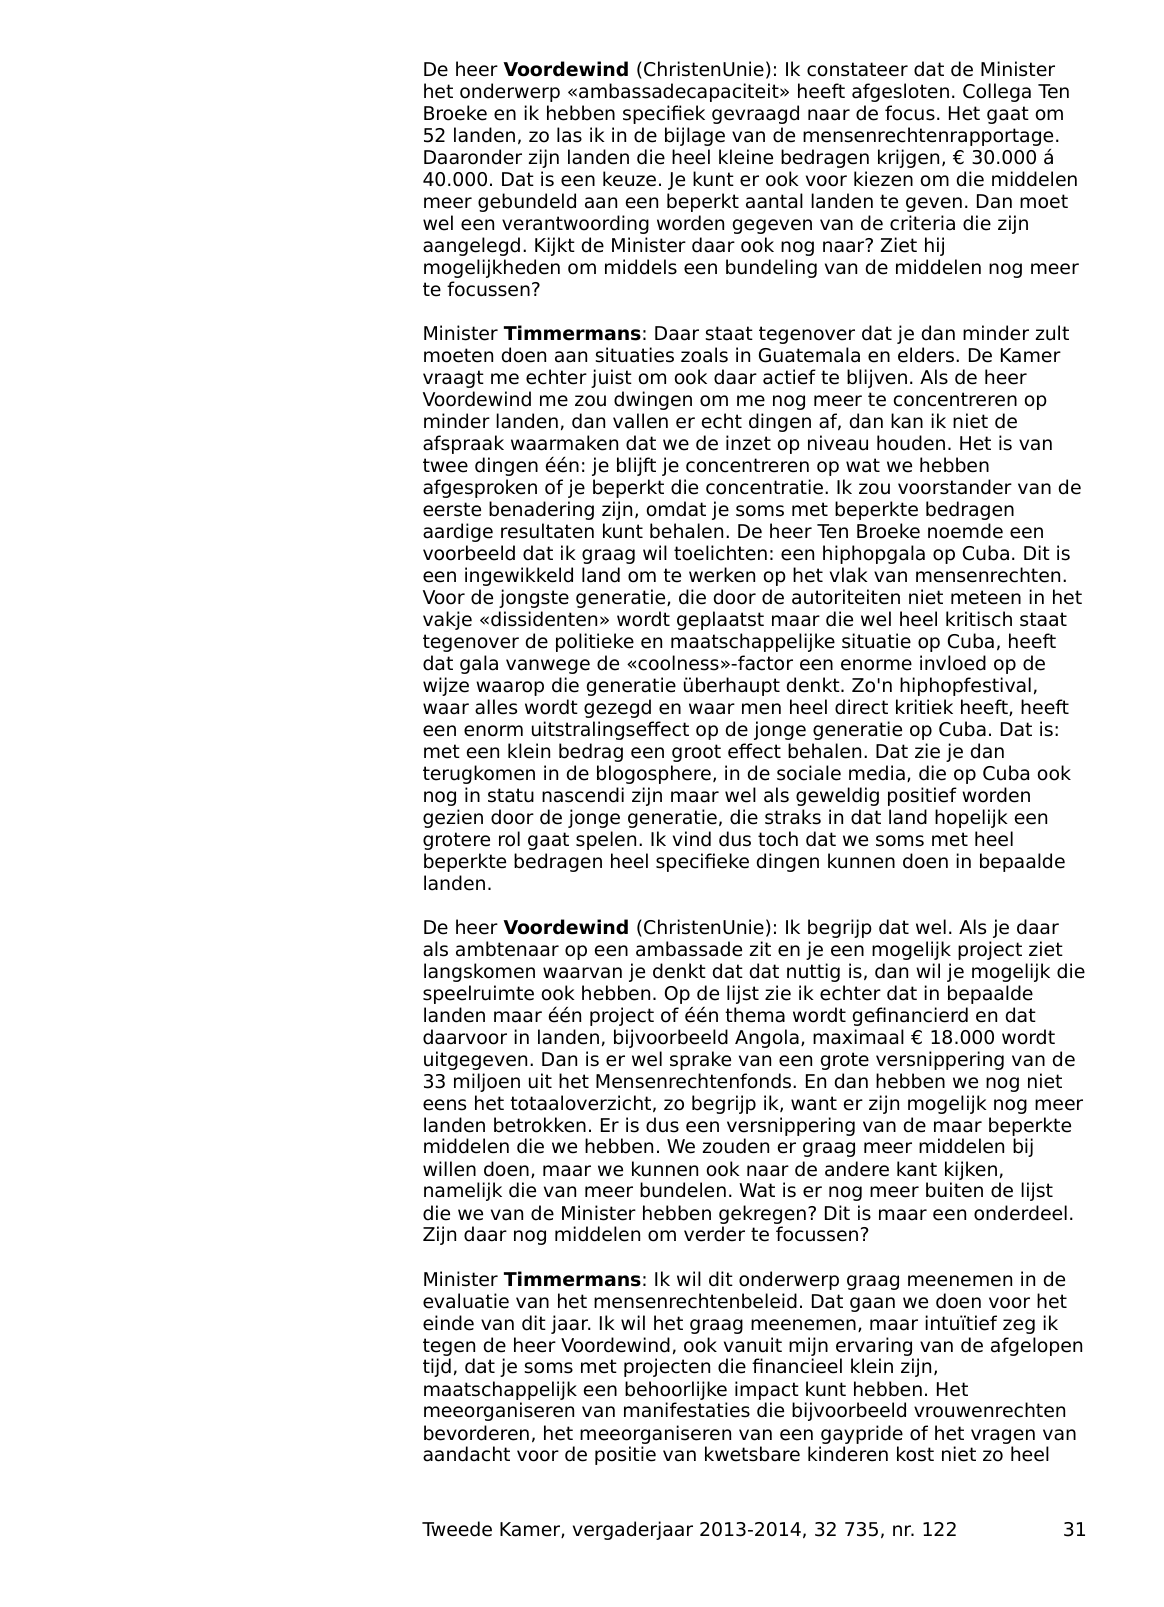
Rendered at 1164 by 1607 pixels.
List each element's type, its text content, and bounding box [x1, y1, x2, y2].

text De heer Voordewind (ChristenUnie): Ik begrijp dat wel. Als je daar als ambtenaar op een ambassade zit en je een mogelijk project ziet langskomen waarvan je denkt dat dat nuttig is, dan wil je mogelijk die speelruimte ook hebben. Op de lijst zie ik echter dat in bepaalde landen maar één project of één thema wordt gefinancierd en dat daarvoor in landen, bijvoorbeeld Angola, maximaal € 18.000 wordt uitgegeven. Dan is er wel sprake van een grote versnippering van de 33 miljoen uit het Mensenrechtenfonds. En dan hebben we nog niet eens het totaaloverzicht, zo begrijp ik, want er zijn mogelijk nog meer landen betrokken. Er is dus een versnippering van de maar beperkte middelen die we hebben. We zouden er graag meer middelen bij willen doen, maar we kunnen ook naar de andere kant kijken, namelijk die van meer bundelen. Wat is er nog meer buiten de lijst die we van de Minister hebben gekregen? Dit is maar een onderdeel. Zijn daar nog middelen om verder te focussen? [422, 917, 1087, 1246]
text Minister Timmermans: Daar staat tegenover dat je dan minder zult moeten doen aan situaties zoals in Guatemala en elders. De Kamer vraagt me echter juist om ook daar actief te blijven. Als de heer Voordewind me zou dwingen om me nog meer te concentreren op minder landen, dan vallen er echt dingen af, dan kan ik niet de afspraak waarmaken dat we de inzet op niveau houden. Het is van twee dingen één: je blijft je concentreren op wat we hebben afgesproken of je beperkt die concentratie. Ik zou voorstander van de eerste benadering zijn, omdat je soms met beperkte bedragen aardige resultaten kunt behalen. De heer Ten Broeke noemde een voorbeeld dat ik graag wil toelichten: een hiphopgala op Cuba. Dit is een ingewikkeld land om te werken op het vlak van mensenrechten. Voor de jongste generatie, die door de autoriteiten niet meteen in het vakje «dissidenten» wordt geplaatst maar die wel heel kritisch staat tegenover de politieke en maatschappelijke situatie op Cuba, heeft dat gala vanwege de «coolness»-factor een enorme invloed op de wijze waarop die generatie überhaupt denkt. Zo'n hiphopfestival, waar alles wordt gezegd en waar men heel direct kritiek heeft, heeft een enorm uitstralingseffect op de jonge generatie op Cuba. Dat is: met een klein bedrag een groot effect behalen. Dat zie je dan terugkomen in de blogosphere, in de sociale media, die op Cuba ook nog in statu nascendi zijn maar wel als geweldig positief worden gezien door de jonge generatie, die straks in dat land hopelijk een grotere rol gaat spelen. Ik vind dus toch dat we soms met heel beperkte bedragen heel specifieke dingen kunnen doen in bepaalde landen. [422, 323, 1087, 894]
text De heer Voordewind (ChristenUnie): Ik constateer dat de Minister het onderwerp «ambassadecapaciteit» heeft afgesloten. Collega Ten Broeke en ik hebben specifiek gevraagd naar de focus. Het gaat om 52 landen, zo las ik in de bijlage van de mensenrechtenrapportage. Daaronder zijn landen die heel kleine bedragen krijgen, € 30.000 á 40.000. Dat is een keuze. Je kunt er ook voor kiezen om die middelen meer gebundeld aan een beperkt aantal landen te geven. Dan moet wel een verantwoording worden gegeven van de criteria die zijn aangelegd. Kijkt de Minister daar ook nog naar? Ziet hij mogelijkheden om middels een bundeling van de middelen nog meer te focussen? [422, 59, 1087, 301]
text Minister Timmermans: Ik wil dit onderwerp graag meenemen in de evaluatie van het mensenrechtenbeleid. Dat gaan we doen voor het einde van dit jaar. Ik wil het graag meenemen, maar intuïtief zeg ik tegen de heer Voordewind, ook vanuit mijn ervaring van de afgelopen tijd, dat je soms met projecten die financieel klein zijn, maatschappelijk een behoorlijke impact kunt hebben. Het meeorganiseren van manifestaties die bijvoorbeeld vrouwenrechten bevorderen, het meeorganiseren van een gaypride of het vragen van aandacht voor de positie van kwetsbare kinderen kost niet zo heel [422, 1268, 1087, 1466]
